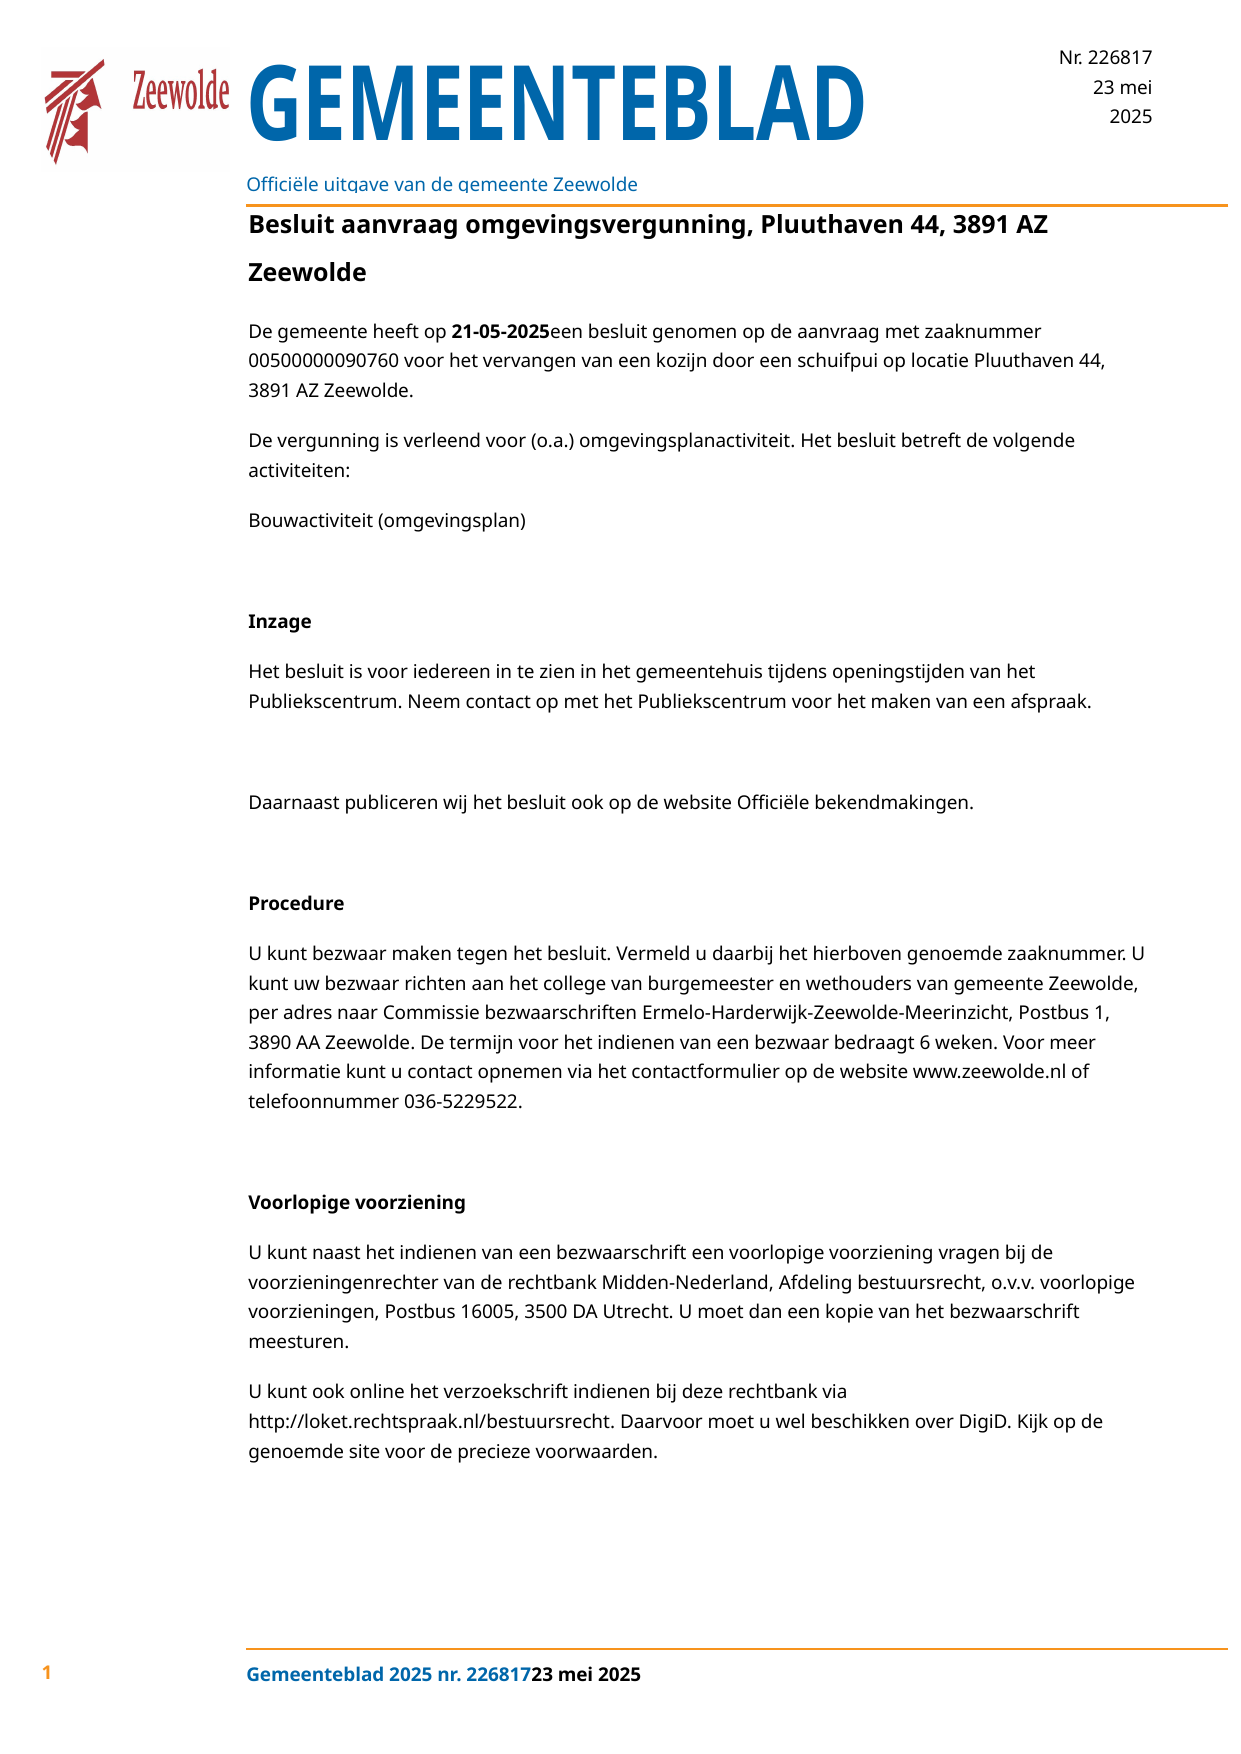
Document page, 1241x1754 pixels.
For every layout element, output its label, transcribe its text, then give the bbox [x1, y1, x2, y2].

text De vergunning is verleend voor (o.a.) omgevingsplanactiviteit. Het besluit betreft de volgende activiteiten: [248, 427, 1152, 483]
text Procedure [248, 890, 1152, 916]
text Inzage [248, 608, 1152, 634]
text Bouwactiviteit (omgevingsplan) [248, 507, 1152, 533]
text Besluit aanvraag omgevingsvergunning, Pluuthaven 44, 3891 AZ Zeewolde [248, 207, 1152, 288]
text U kunt bezwaar maken tegen het besluit. Vermeld u daarbij het hierboven genoemde zaaknummer. U kunt uw bezwaar richten aan het college van burgemeester en wethouders van gemeente Zeewolde, per adres naar Commissie bezwaarschriften Ermelo-Harderwijk-Zeewolde-Meerinzicht, Postbus 1, 3890 AA Zeewolde. De termijn voor het indienen van een bezwaar bedraagt 6 weken. Voor meer informatie kunt u contact opnemen via het contactformulier op de website www.zeewolde.nl of telefoonnummer 036-5229522. [248, 940, 1152, 1114]
text U kunt ook online het verzoekschrift indienen bij deze rechtbank via http://loket.rechtspraak.nl/bestuursrecht. Daarvoor moet u wel beschikken over DigiD. Kijk op de genoemde site voor de precieze voorwaarden. [248, 1379, 1152, 1464]
text Voorlopige voorziening [248, 1189, 1152, 1215]
picture [41, 47, 231, 172]
text De gemeente heeft op 21-05-2025een besluit genomen op de aanvraag met zaaknummer 00500000090760 voor het vervangen van een kozijn door een schuifpui op locatie Pluuthaven 44, 3891 AZ Zeewolde. [248, 318, 1152, 403]
text Het besluit is voor iedereen in te zien in het gemeentehuis tijdens openingstijden van het Publiekscentrum. Neem contact op met het Publiekscentrum voor het maken van een afspraak. [248, 659, 1152, 714]
text U kunt naast het indienen van een bezwaarschrift een voorlopige voorziening vragen bij de voorzieningenrechter van de rechtbank Midden-Nederland, Afdeling bestuursrecht, o.v.v. voorlopige voorzieningen, Postbus 16005, 3500 DA Utrecht. U moet dan een kopie van het bezwaarschrift meesturen. [248, 1239, 1152, 1354]
text Daarnaast publiceren wij het besluit ook op de website Officiële bekendmakingen. [248, 789, 1152, 815]
